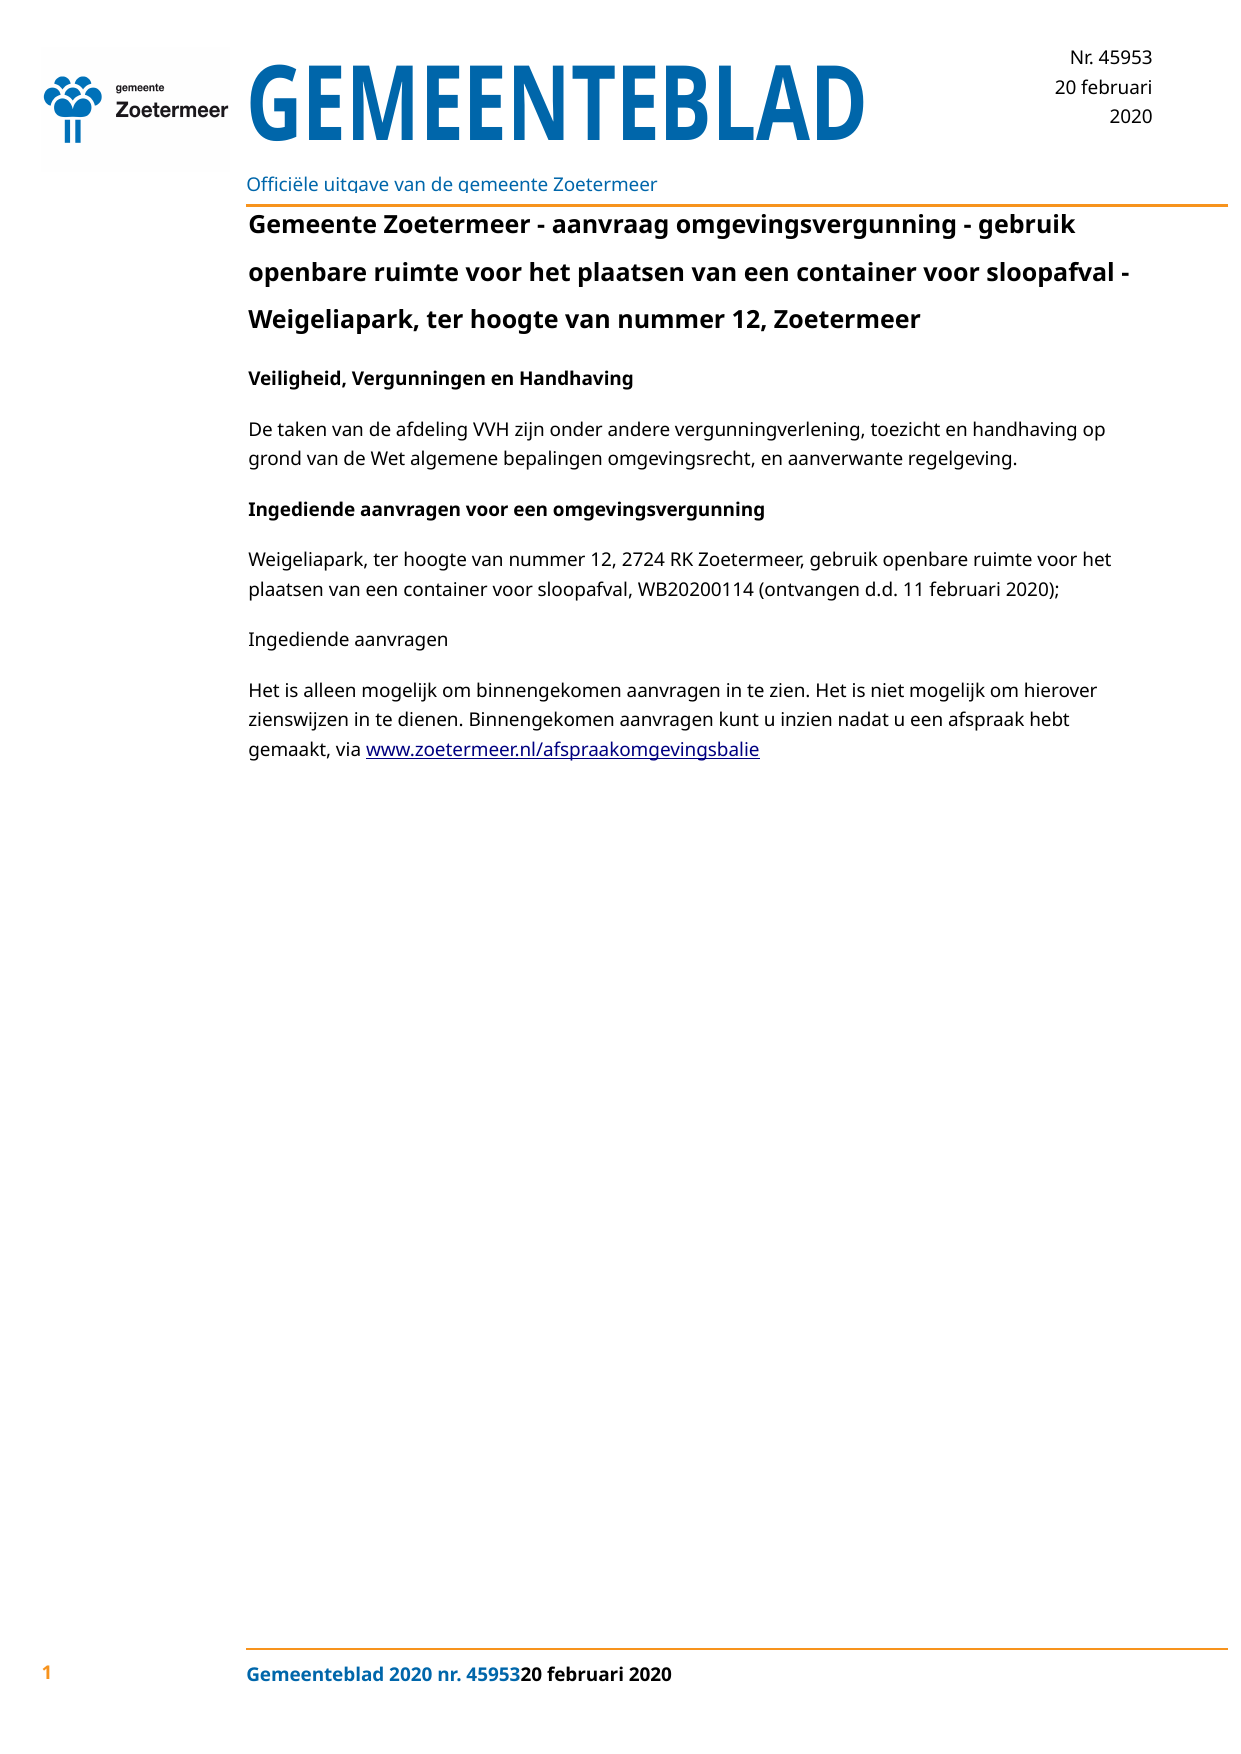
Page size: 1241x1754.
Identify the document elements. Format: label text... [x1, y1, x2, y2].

text Ingediende aanvragen [248, 626, 1152, 652]
text Gemeente Zoetermeer - aanvraag omgevingsvergunning - gebruik openbare ruimte voor het plaatsen van een container voor sloopafval - Weigeliapark, ter hoogte van nummer 12, Zoetermeer [248, 207, 1152, 336]
text Weigeliapark, ter hoogte van nummer 12, 2724 RK Zoetermeer, gebruik openbare ruimte voor het plaatsen van een container voor sloopafval, WB20200114 (ontvangen d.d. 11 februari 2020); [248, 546, 1152, 602]
text Veiligheid, Vergunningen en Handhaving [248, 366, 1152, 391]
text De taken van de afdeling VVH zijn onder andere vergunningverlening, toezicht en handhaving op grond van de Wet algemene bepalingen omgevingsrecht, en aanverwante regelgeving. [248, 416, 1152, 471]
picture [41, 47, 231, 172]
text Het is alleen mogelijk om binnengekomen aanvragen in te zien. Het is niet mogelijk om hierover zienswijzen in te dienen. Binnengekomen aanvragen kunt u inzien nadat u een afspraak hebt gemaakt, via www.zoetermeer.nl/afspraakomgevingsbalie [248, 677, 1152, 762]
text Ingediende aanvragen voor een omgevingsvergunning [248, 496, 1152, 522]
